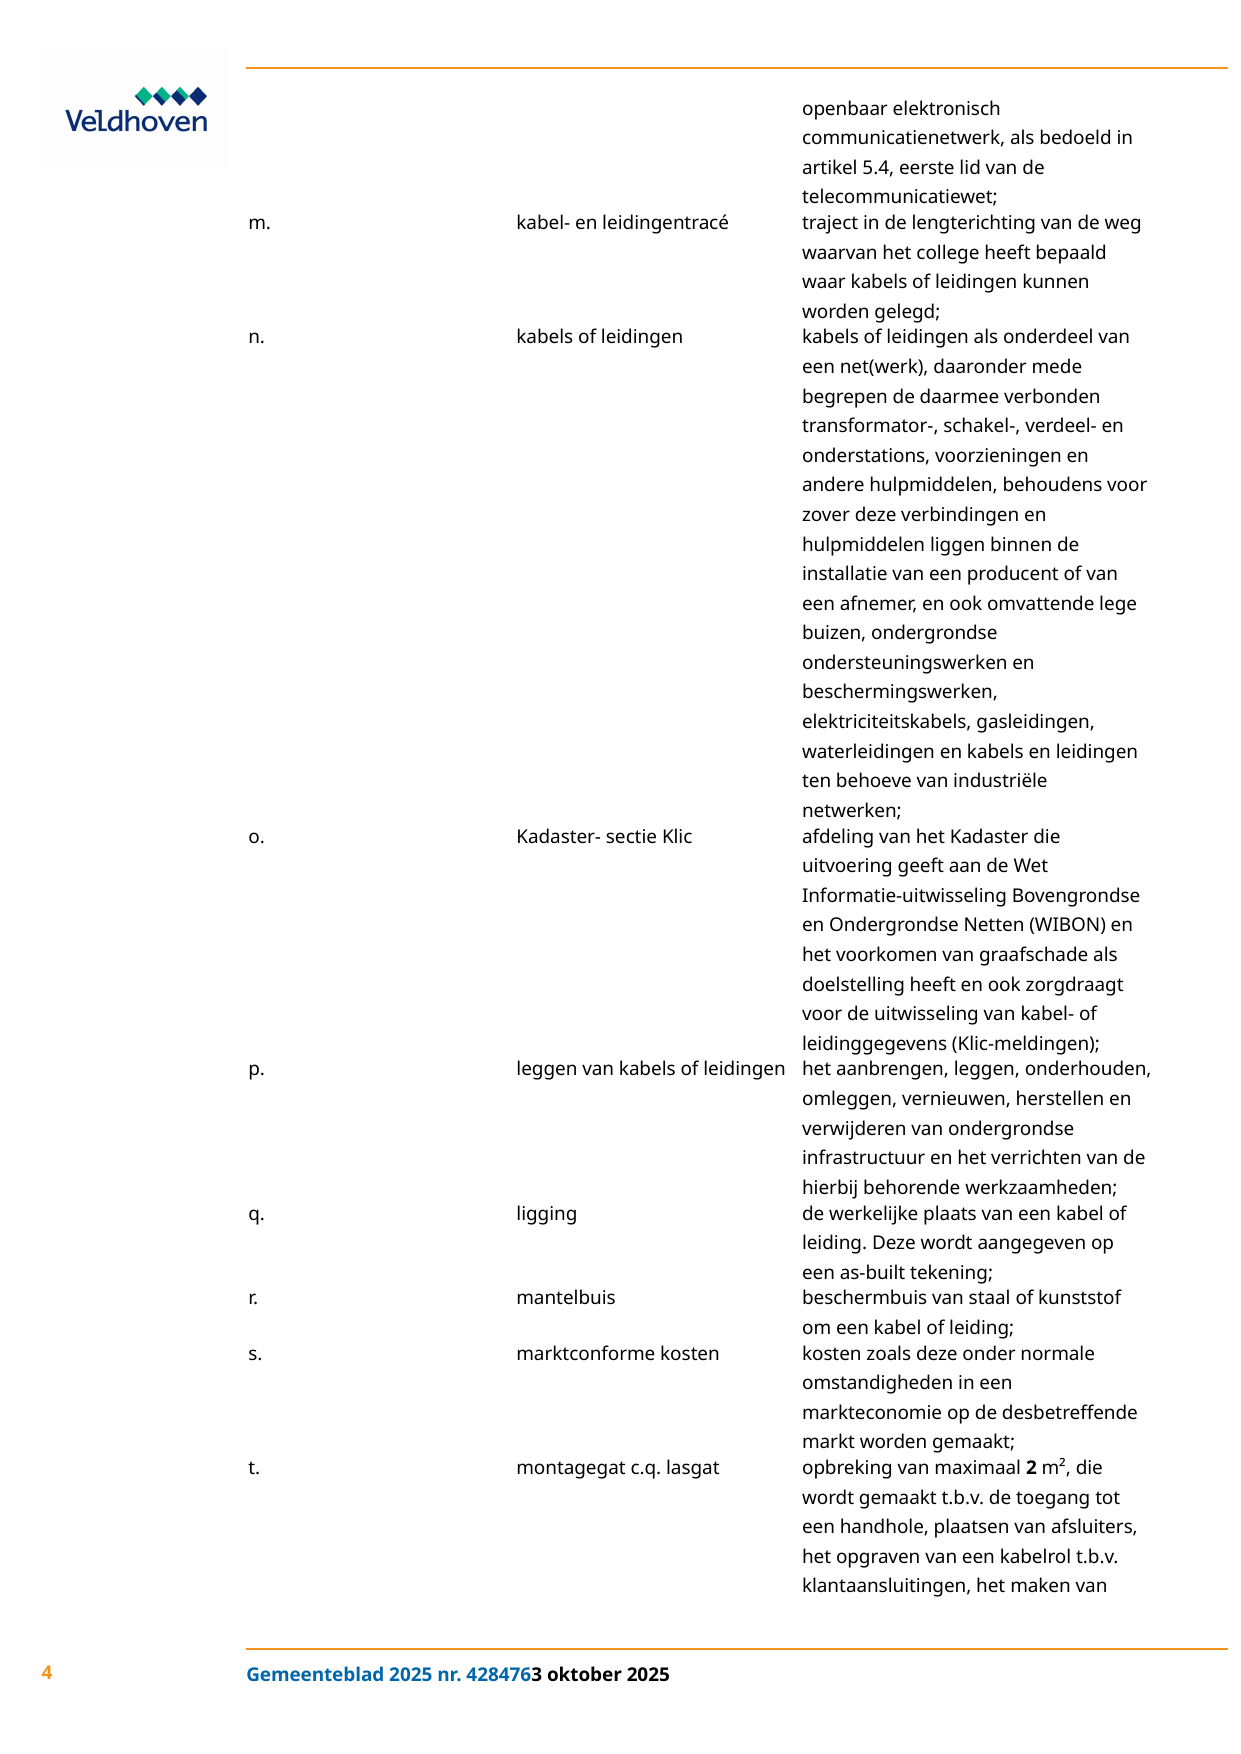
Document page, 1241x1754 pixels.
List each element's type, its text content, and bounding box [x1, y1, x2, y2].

table_cell p. [248, 1056, 516, 1200]
table_cell kabels of leidingen als onderdeel van een net(werk), daaronder mede begrepen de daarmee verbonden transformator-, schakel-, verdeel- en onderstations, voorzieningen en andere hulpmiddelen, behoudens voor zover deze verbindingen en hulpmiddelen liggen binnen de installatie van een producent of van een afnemer, en ook omvattende lege buizen, ondergrondse ondersteuningswerken en beschermingswerken, elektriciteitskabels, gasleidingen, waterleidingen en kabels en leidingen ten behoeve van industriële netwerken; [802, 324, 1152, 823]
table_cell kabel- en leidingentracé [516, 209, 802, 324]
table_cell montagegat c.q. lasgat [516, 1454, 802, 1598]
picture [41, 47, 231, 172]
table_cell s. [248, 1340, 516, 1454]
table_cell m. [248, 209, 516, 324]
table_cell o. [248, 823, 516, 1056]
table_cell n. [248, 324, 516, 823]
table_cell marktconforme kosten [516, 1340, 802, 1454]
table_cell t. [248, 1454, 516, 1598]
table_cell traject in de lengterichting van de weg waarvan het college heeft bepaald waar kabels of leidingen kunnen worden gelegd; [802, 209, 1152, 324]
table_cell [248, 95, 516, 209]
table_cell mantelbuis [516, 1285, 802, 1340]
table_cell q. [248, 1200, 516, 1284]
table_cell r. [248, 1285, 516, 1340]
table_cell Kadaster- sectie Klic [516, 823, 802, 1056]
table_cell ligging [516, 1200, 802, 1284]
table_cell beschermbuis van staal of kunststof om een kabel of leiding; [802, 1285, 1152, 1340]
table_cell het aanbrengen, leggen, onderhouden, omleggen, vernieuwen, herstellen en verwijderen van ondergrondse infrastructuur en het verrichten van de hierbij behorende werkzaamheden; [802, 1056, 1152, 1200]
table_cell openbaar elektronisch communicatienetwerk, als bedoeld in artikel 5.4, eerste lid van de telecommunicatiewet; [802, 95, 1152, 209]
table_cell kosten zoals deze onder normale omstandigheden in een markteconomie op de desbetreffende markt worden gemaakt; [802, 1340, 1152, 1454]
table_cell [516, 95, 802, 209]
table_cell opbreking van maximaal 2 m², die wordt gemaakt t.b.v. de toegang tot een handhole, plaatsen van afsluiters, het opgraven van een kabelrol t.b.v. klantaansluitingen, het maken van [802, 1454, 1152, 1598]
table_cell de werkelijke plaats van een kabel of leiding. Deze wordt aangegeven op een as-built tekening; [802, 1200, 1152, 1284]
table_cell kabels of leidingen [516, 324, 802, 823]
table_cell leggen van kabels of leidingen [516, 1056, 802, 1200]
table_cell afdeling van het Kadaster die uitvoering geeft aan de Wet Informatie-uitwisseling Bovengrondse en Ondergrondse Netten (WIBON) en het voorkomen van graafschade als doelstelling heeft en ook zorgdraagt voor de uitwisseling van kabel- of leidinggegevens (Klic-meldingen); [802, 823, 1152, 1056]
